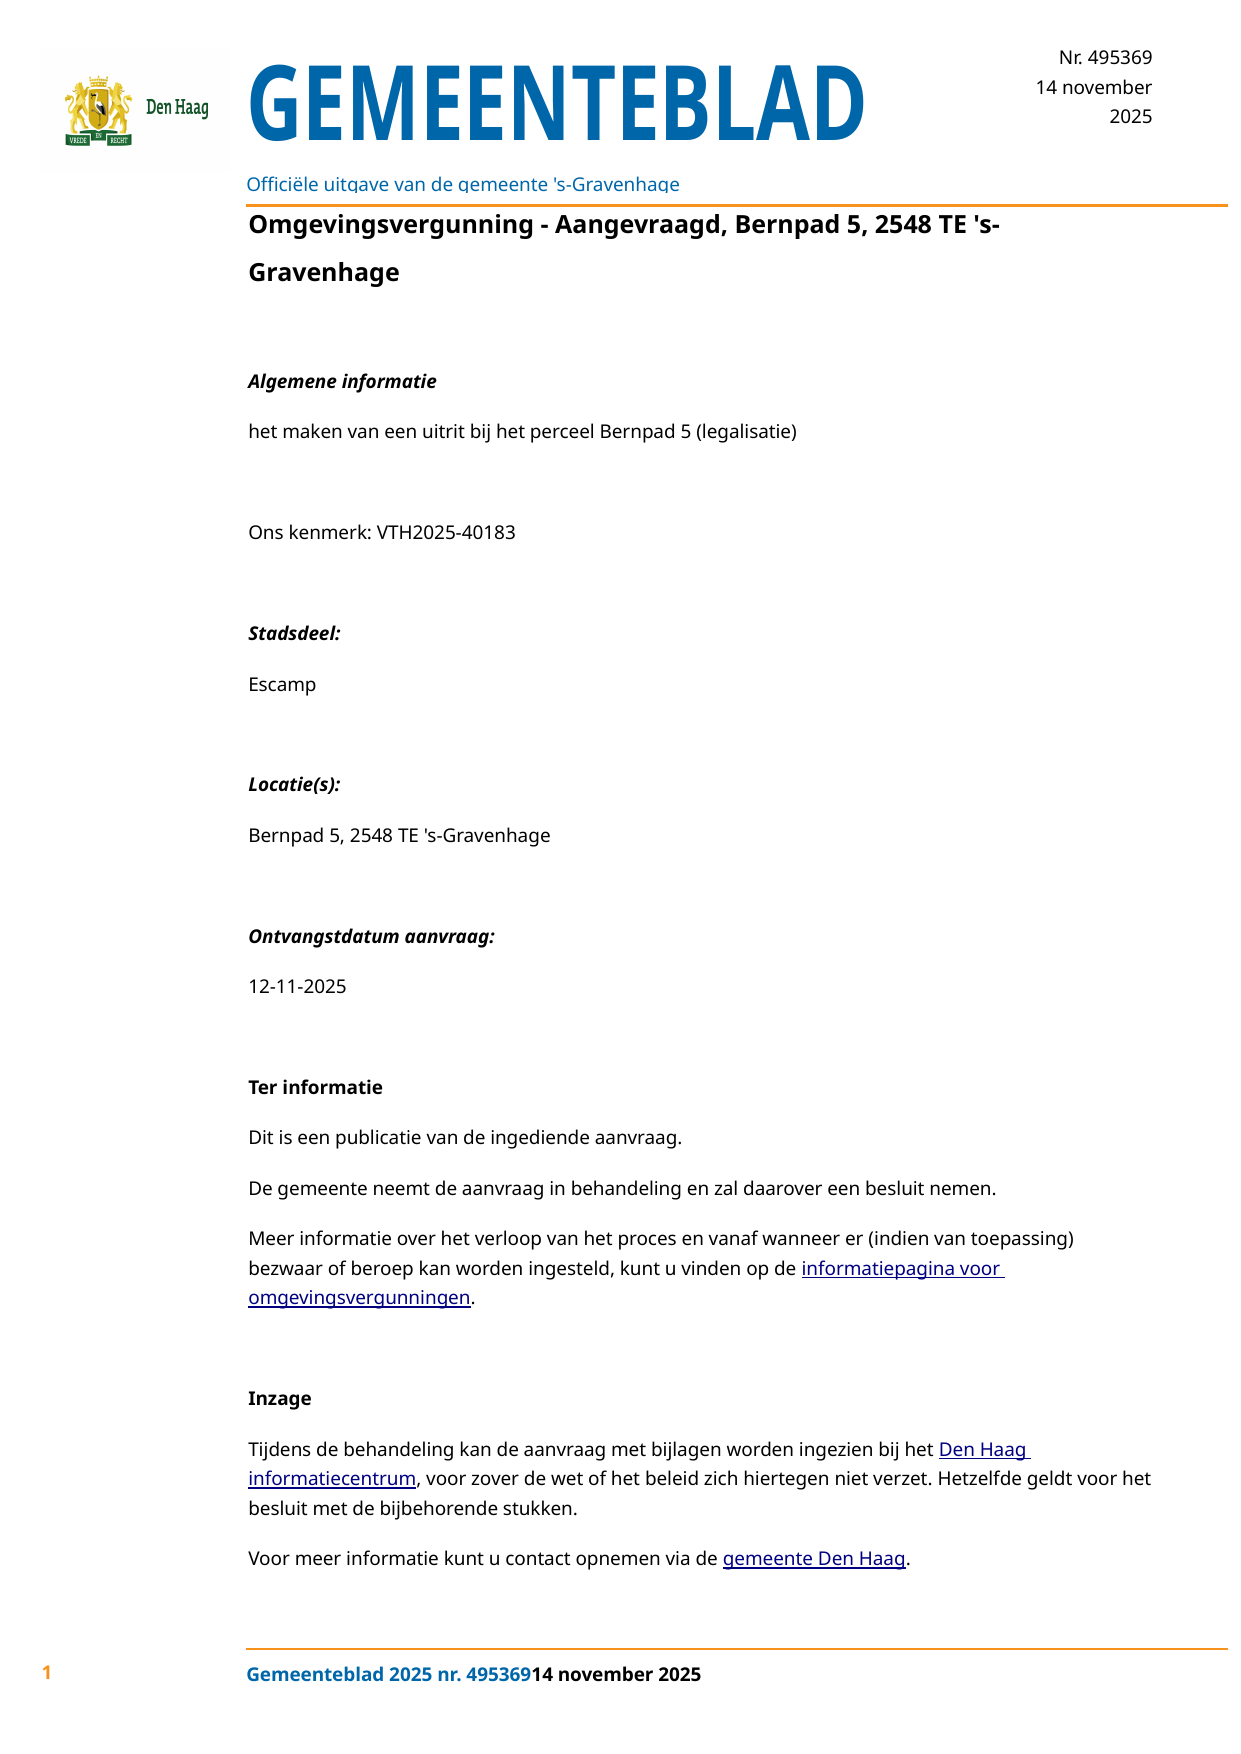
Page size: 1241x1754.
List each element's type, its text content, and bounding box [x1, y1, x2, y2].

text 12-11-2025 [248, 973, 1152, 999]
text Omgevingsvergunning - Aangevraagd, Bernpad 5, 2548 TE 's-Gravenhage [248, 207, 1152, 288]
text Tijdens de behandeling kan de aanvraag met bijlagen worden ingezien bij het Den Haag informatiecentrum, voor zover de wet of het beleid zich hiertegen niet verzet. Hetzelfde geldt voor het besluit met de bijbehorende stukken. [248, 1436, 1152, 1521]
text Ons kenmerk: VTH2025-40183 [248, 519, 1152, 545]
text het maken van een uitrit bij het perceel Bernpad 5 (legalisatie) [248, 419, 1152, 444]
text Ter informatie [248, 1074, 1152, 1100]
text Locatie(s): [248, 772, 1152, 797]
picture [41, 47, 231, 172]
text Algemene informatie [248, 368, 1152, 394]
text Stadsdeel: [248, 620, 1152, 646]
text Dit is een publicatie van de ingediende aanvraag. [248, 1124, 1152, 1150]
text Voor meer informatie kunt u contact opnemen via de gemeente Den Haag. [248, 1545, 1152, 1571]
text Ontvangstdatum aanvraag: [248, 923, 1152, 949]
text Meer informatie over het verloop van het proces en vanaf wanneer er (indien van toepassing) bezwaar of beroep kan worden ingesteld, kunt u vinden op de informatiepagina voor omgevingsvergunningen. [248, 1225, 1152, 1310]
text Inzage [248, 1385, 1152, 1411]
text Escamp [248, 671, 1152, 697]
text De gemeente neemt de aanvraag in behandeling en zal daarover een besluit nemen. [248, 1175, 1152, 1201]
text Bernpad 5, 2548 TE 's-Gravenhage [248, 822, 1152, 848]
